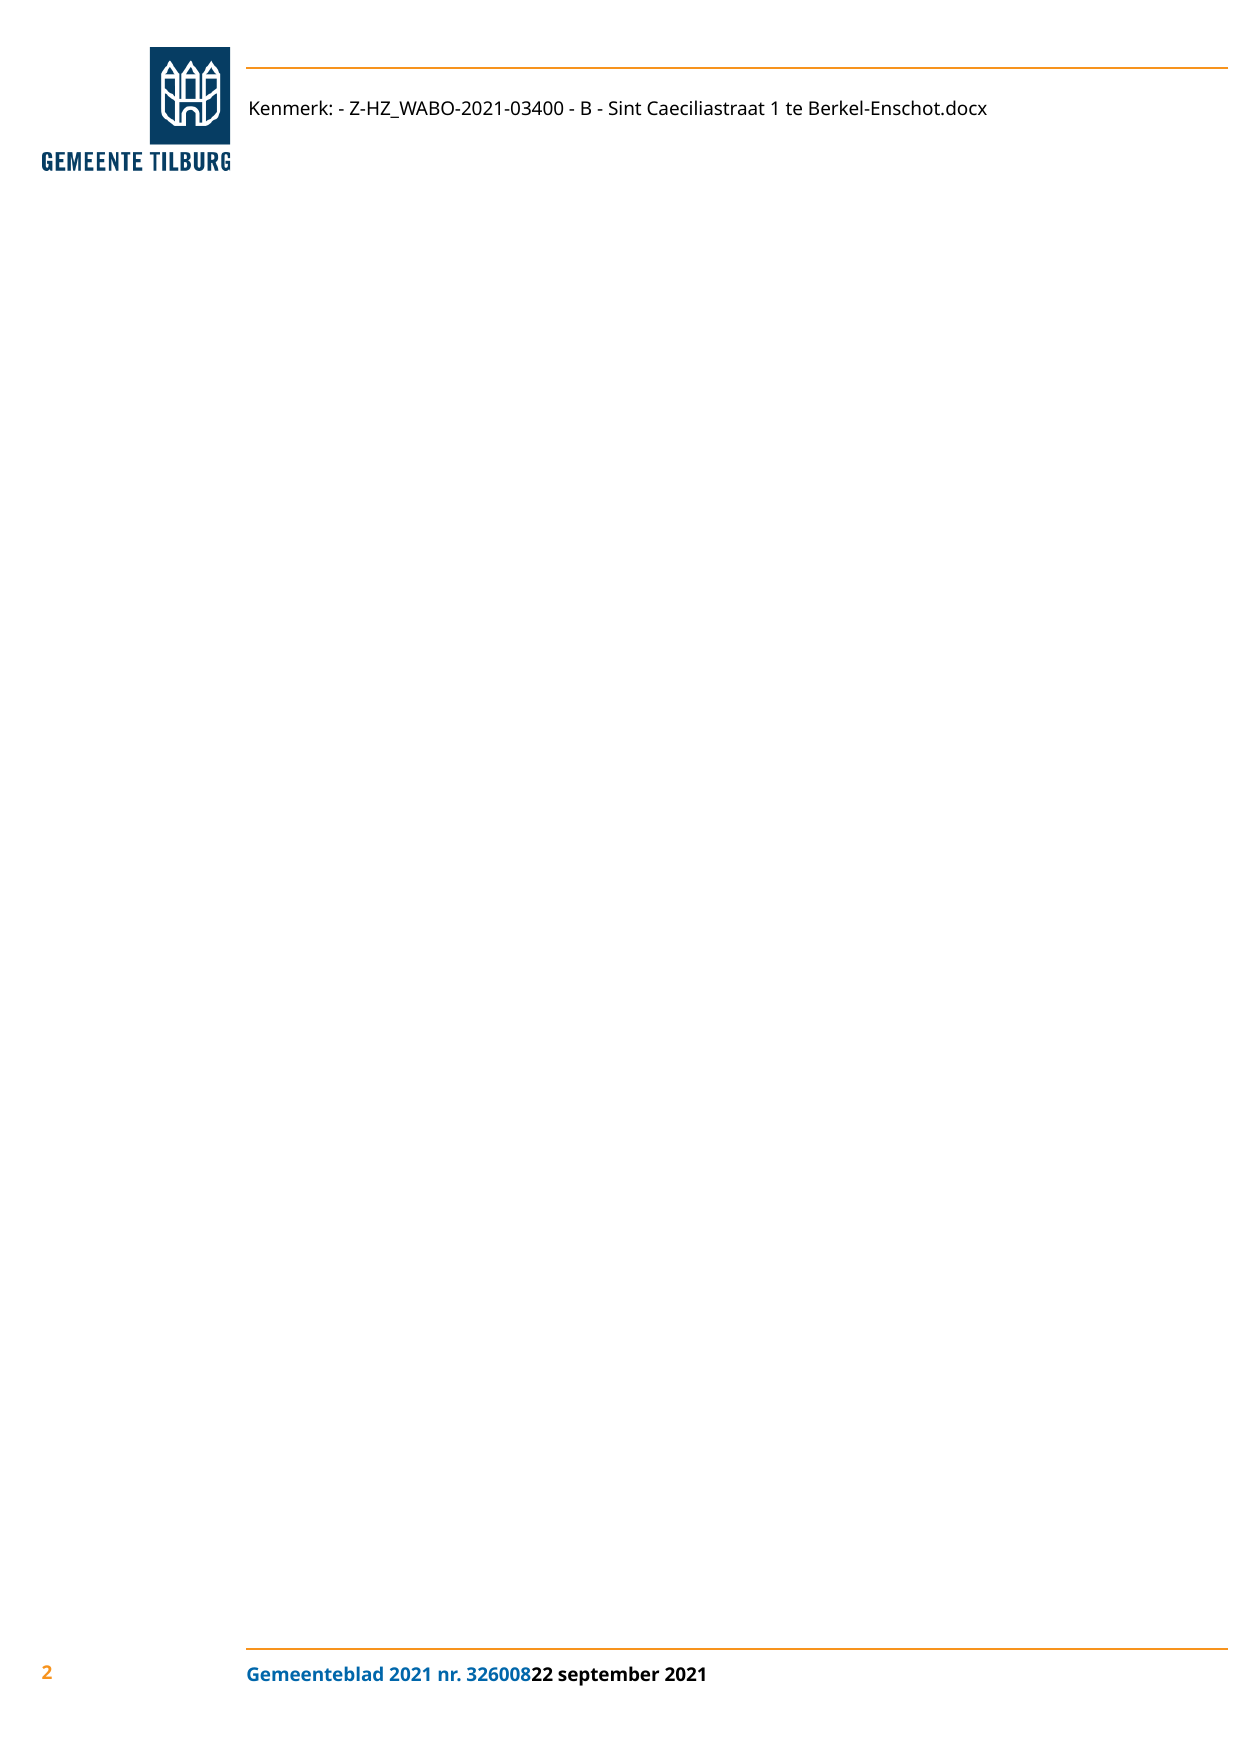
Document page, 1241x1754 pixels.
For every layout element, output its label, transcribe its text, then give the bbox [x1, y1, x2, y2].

picture [41, 47, 231, 172]
text Kenmerk: - Z-HZ_WABO-2021-03400 - B - Sint Caeciliastraat 1 te Berkel-Enschot.docx [248, 95, 1152, 121]
